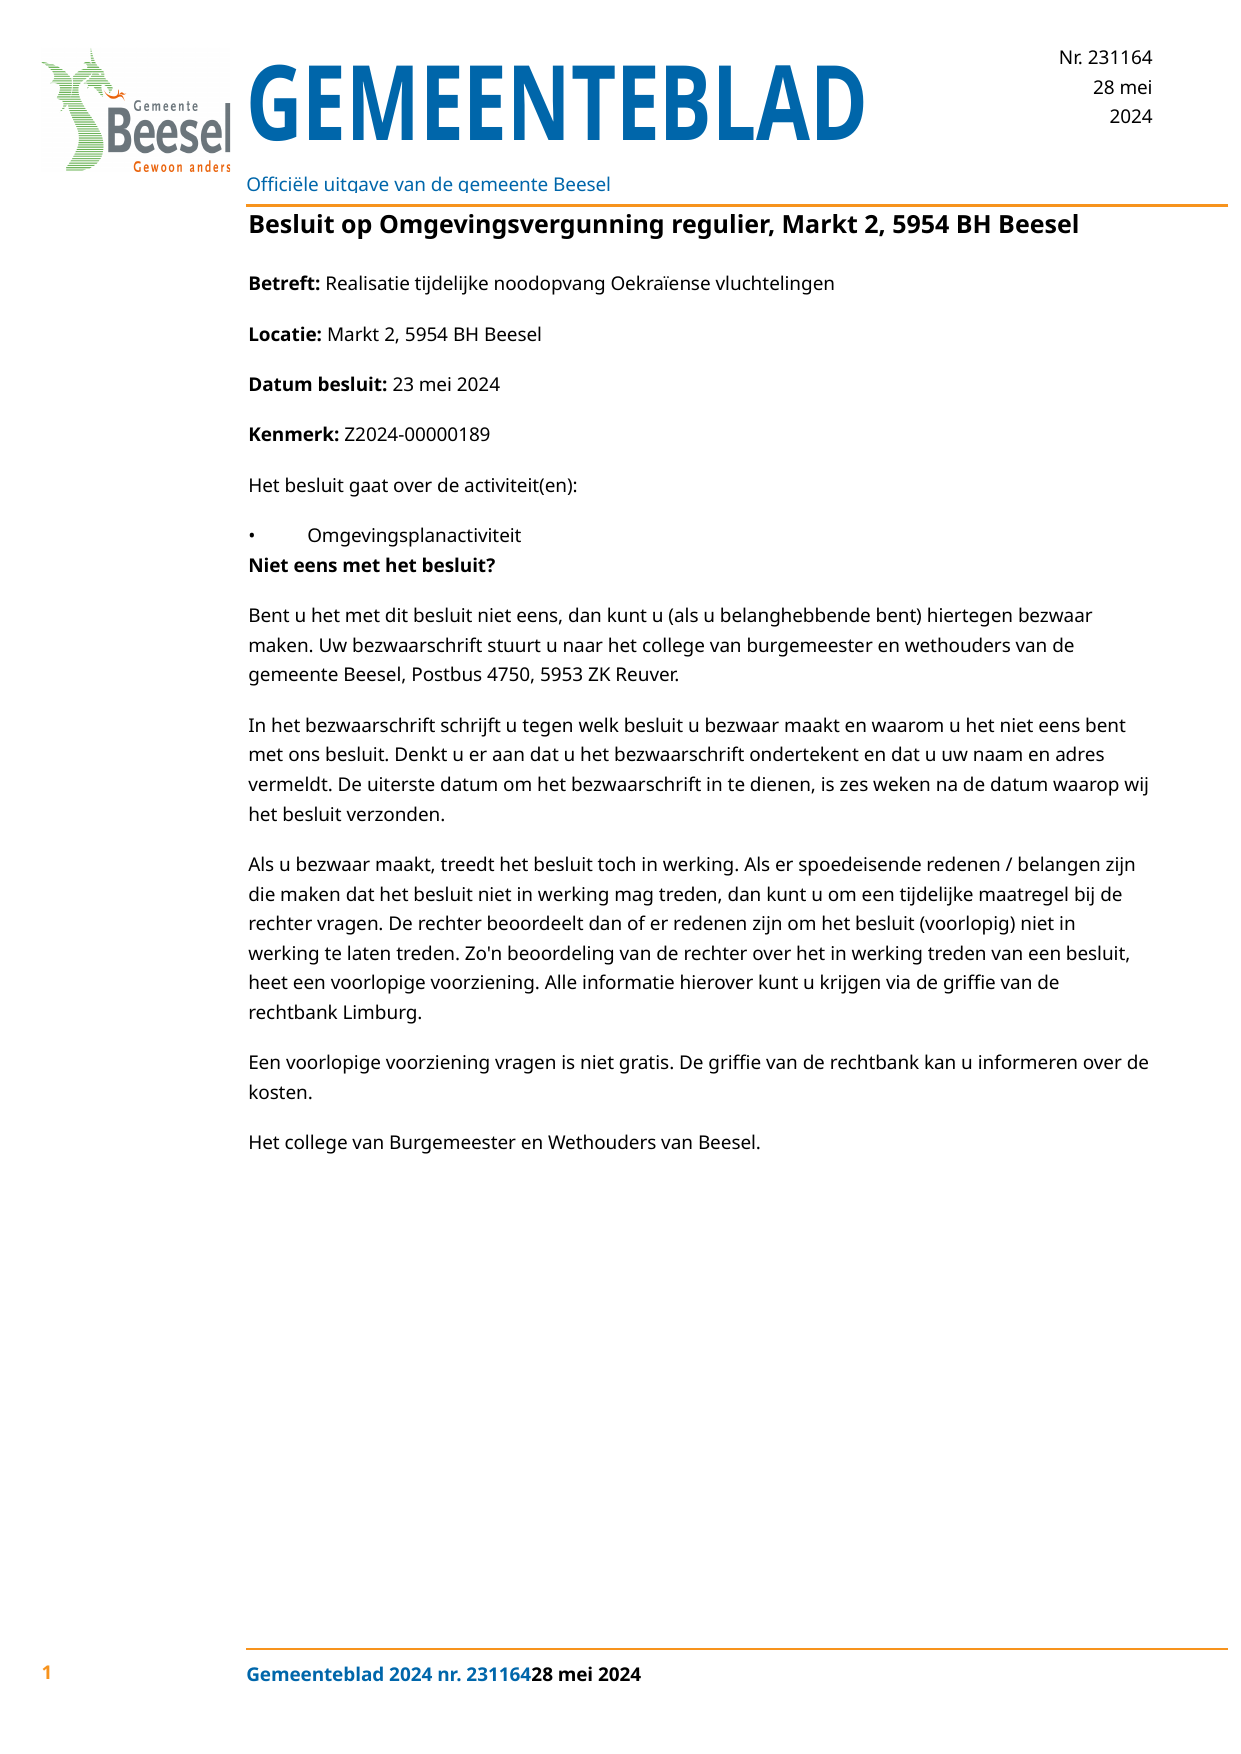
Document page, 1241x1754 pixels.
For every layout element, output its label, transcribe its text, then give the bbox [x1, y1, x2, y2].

text Het besluit gaat over de activiteit(en): [248, 472, 1152, 498]
text Datum besluit: 23 mei 2024 [248, 371, 1152, 397]
text Bent u het met dit besluit niet eens, dan kunt u (als u belanghebbende bent) hiertegen bezwaar maken. Uw bezwaarschrift stuurt u naar het college van burgemeester en wethouders van de gemeente Beesel, Postbus 4750, 5953 ZK Reuver. [248, 602, 1152, 687]
text Kenmerk: Z2024-00000189 [248, 422, 1152, 447]
text Het college van Burgemeester en Wethouders van Beesel. [248, 1129, 1152, 1155]
picture [41, 47, 231, 172]
list Omgevingsplanactiviteit [248, 522, 1152, 548]
text Besluit op Omgevingsvergunning regulier, Markt 2, 5954 BH Beesel [248, 207, 1152, 241]
text Betreft: Realisatie tijdelijke noodopvang Oekraïense vluchtelingen [248, 270, 1152, 296]
text Niet eens met het besluit? [248, 552, 1152, 578]
text Locatie: Markt 2, 5954 BH Beesel [248, 321, 1152, 346]
text Een voorlopige voorziening vragen is niet gratis. De griffie van de rechtbank kan u informeren over de kosten. [248, 1049, 1152, 1105]
text In het bezwaarschrift schrijft u tegen welk besluit u bezwaar maakt en waarom u het niet eens bent met ons besluit. Denkt u er aan dat u het bezwaarschrift ondertekent en dat u uw naam en adres vermeldt. De uiterste datum om het bezwaarschrift in te dienen, is zes weken na de datum waarop wij het besluit verzonden. [248, 712, 1152, 826]
text Als u bezwaar maakt, treedt het besluit toch in werking. Als er spoedeisende redenen / belangen zijn die maken dat het besluit niet in werking mag treden, dan kunt u om een tijdelijke maatregel bij de rechter vragen. De rechter beoordeelt dan of er redenen zijn om het besluit (voorlopig) niet in werking te laten treden. Zo'n beoordeling van de rechter over het in werking treden van een besluit, heet een voorlopige voorziening. Alle informatie hierover kunt u krijgen via de griffie van de rechtbank Limburg. [248, 851, 1152, 1025]
